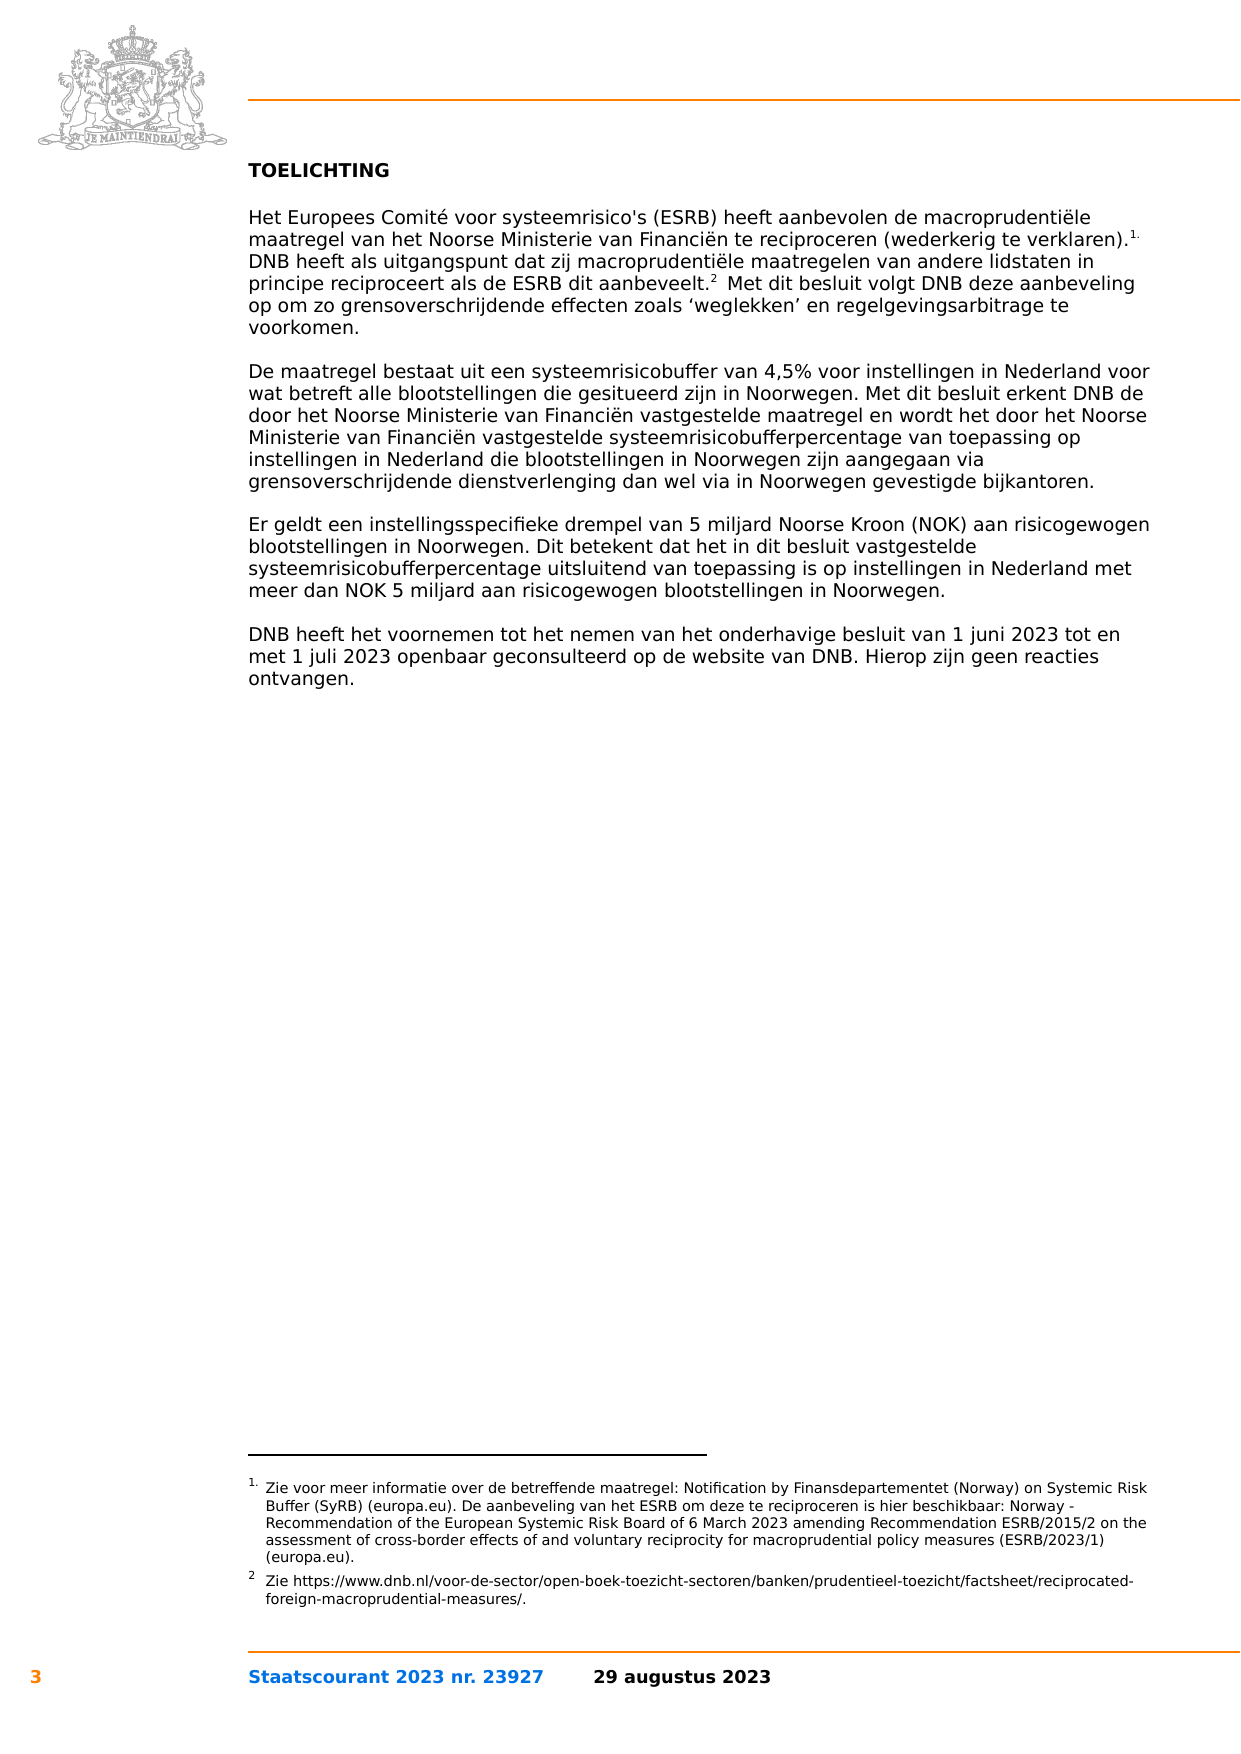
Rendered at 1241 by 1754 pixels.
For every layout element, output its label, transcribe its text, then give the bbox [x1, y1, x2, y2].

text Er geldt een instellingsspecifieke drempel van 5 miljard Noorse Kroon (NOK) aan risicogewogen blootstellingen in Noorwegen. Dit betekent dat het in dit besluit vastgestelde systeemrisicobufferpercentage uitsluitend van toepassing is op instellingen in Nederland met meer dan NOK 5 miljard aan risicogewogen blootstellingen in Noorwegen. [248, 514, 1163, 602]
text Zie https://www.dnb.nl/voor-de-sector/open-boek-toezicht-sectoren/banken/prudentieel-toezicht/factsheet/reciprocated-foreign-macroprudential-measures/. [248, 1569, 1163, 1608]
picture [38, 25, 227, 150]
text Zie voor meer informatie over de betreffende maatregel: Notification by Finansdepartementet (Norway) on Systemic Risk Buffer (SyRB) (europa.eu). De aanbeveling van het ESRB om deze te reciproceren is hier beschikbaar: Norway - Recommendation of the European Systemic Risk Board of 6 March 2023 amending Recommendation ESRB/2015/2 on the assessment of cross-border effects of and voluntary reciprocity for macroprudential policy measures (ESRB/2023/1) (europa.eu). [248, 1476, 1163, 1566]
text DNB heeft het voornemen tot het nemen van het onderhavige besluit van 1 juni 2023 tot en met 1 juli 2023 openbaar geconsulteerd op de website van DNB. Hierop zijn geen reacties ontvangen. [248, 624, 1163, 690]
text Het Europees Comité voor systeemrisico's (ESRB) heeft aanbevolen de macroprudentiële maatregel van het Noorse Ministerie van Financiën te reciproceren (wederkerig te verklaren). DNB heeft als uitgangspunt dat zij macroprudentiële maatregelen van andere lidstaten in principe reciproceert als de ESRB dit aanbeveelt. Met dit besluit volgt DNB deze aanbeveling op om zo grensoverschrijdende effecten zoals ‘weglekken’ en regelgevingsarbitrage te voorkomen. [248, 207, 1163, 339]
text De maatregel bestaat uit een systeemrisicobuffer van 4,5% voor instellingen in Nederland voor wat betreft alle blootstellingen die gesitueerd zijn in Noorwegen. Met dit besluit erkent DNB de door het Noorse Ministerie van Financiën vastgestelde maatregel en wordt het door het Noorse Ministerie van Financiën vastgestelde systeemrisicobufferpercentage van toepassing op instellingen in Nederland die blootstellingen in Noorwegen zijn aangegaan via grensoverschrijdende dienstverlenging dan wel via in Noorwegen gevestigde bijkantoren. [248, 361, 1163, 492]
subtitle TOELICHTING [248, 160, 1163, 182]
